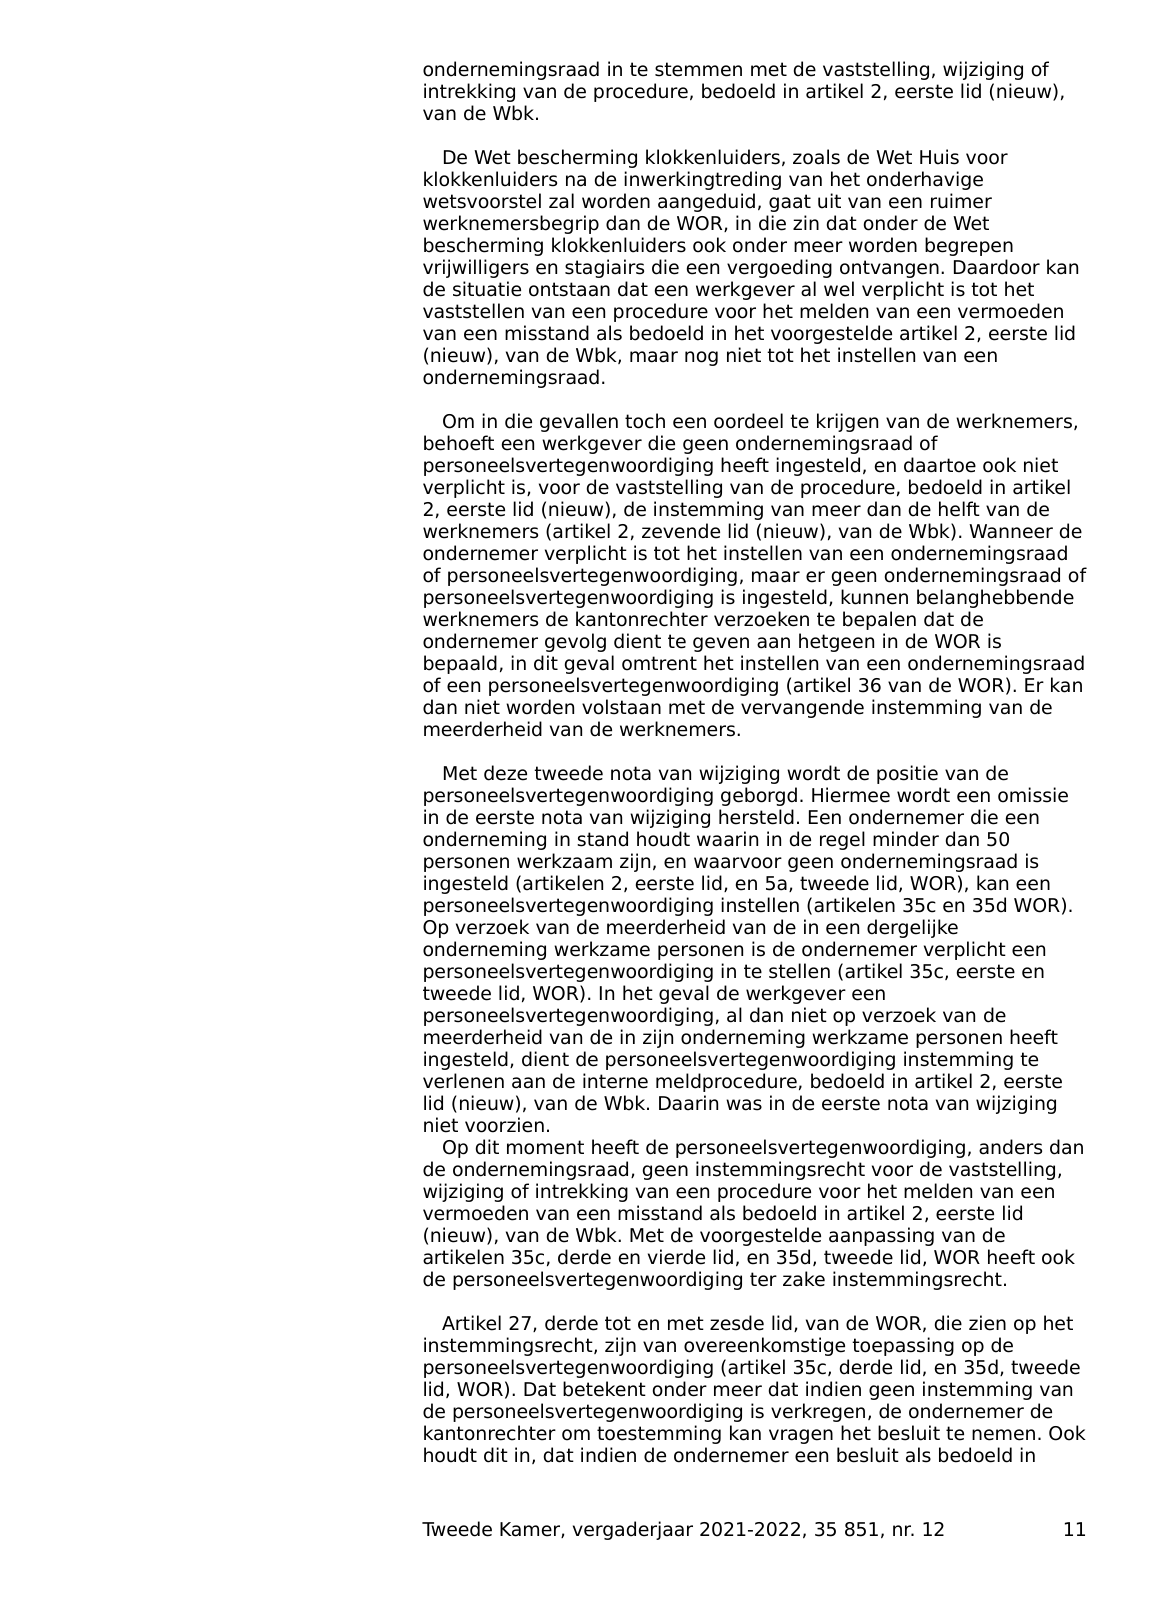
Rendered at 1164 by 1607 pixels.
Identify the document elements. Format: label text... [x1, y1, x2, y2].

text Artikel 27, derde tot en met zesde lid, van de WOR, die zien op het instemmingsrecht, zijn van overeenkomstige toepassing op de personeelsvertegenwoordiging (artikel 35c, derde lid, en 35d, tweede lid, WOR). Dat betekent onder meer dat indien geen instemming van de personeelsvertegenwoordiging is verkregen, de ondernemer de kantonrechter om toestemming kan vragen het besluit te nemen. Ook houdt dit in, dat indien de ondernemer een besluit als bedoeld in [422, 1313, 1087, 1467]
text Op dit moment heeft de personeelsvertegenwoordiging, anders dan de ondernemingsraad, geen instemmingsrecht voor de vaststelling, wijziging of intrekking van een procedure voor het melden van een vermoeden van een misstand als bedoeld in artikel 2, eerste lid (nieuw), van de Wbk. Met de voorgestelde aanpassing van de artikelen 35c, derde en vierde lid, en 35d, tweede lid, WOR heeft ook de personeelsvertegenwoordiging ter zake instemmingsrecht. [422, 1137, 1087, 1291]
text De Wet bescherming klokkenluiders, zoals de Wet Huis voor klokkenluiders na de inwerkingtreding van het onderhavige wetsvoorstel zal worden aangeduid, gaat uit van een ruimer werknemersbegrip dan de WOR, in die zin dat onder de Wet bescherming klokkenluiders ook onder meer worden begrepen vrijwilligers en stagiairs die een vergoeding ontvangen. Daardoor kan de situatie ontstaan dat een werkgever al wel verplicht is tot het vaststellen van een procedure voor het melden van een vermoeden van een misstand als bedoeld in het voorgestelde artikel 2, eerste lid (nieuw), van de Wbk, maar nog niet tot het instellen van een ondernemingsraad. [422, 147, 1087, 389]
text Om in die gevallen toch een oordeel te krijgen van de werknemers, behoeft een werkgever die geen ondernemingsraad of personeelsvertegenwoordiging heeft ingesteld, en daartoe ook niet verplicht is, voor de vaststelling van de procedure, bedoeld in artikel 2, eerste lid (nieuw), de instemming van meer dan de helft van de werknemers (artikel 2, zevende lid (nieuw), van de Wbk). Wanneer de ondernemer verplicht is tot het instellen van een ondernemingsraad of personeelsvertegenwoordiging, maar er geen ondernemingsraad of personeelsvertegenwoordiging is ingesteld, kunnen belanghebbende werknemers de kantonrechter verzoeken te bepalen dat de ondernemer gevolg dient te geven aan hetgeen in de WOR is bepaald, in dit geval omtrent het instellen van een ondernemingsraad of een personeelsvertegenwoordiging (artikel 36 van de WOR). Er kan dan niet worden volstaan met de vervangende instemming van de meerderheid van de werknemers. [422, 411, 1087, 741]
text Met deze tweede nota van wijziging wordt de positie van de personeelsvertegenwoordiging geborgd. Hiermee wordt een omissie in de eerste nota van wijziging hersteld. Een ondernemer die een onderneming in stand houdt waarin in de regel minder dan 50 personen werkzaam zijn, en waarvoor geen ondernemingsraad is ingesteld (artikelen 2, eerste lid, en 5a, tweede lid, WOR), kan een personeelsvertegenwoordiging instellen (artikelen 35c en 35d WOR). Op verzoek van de meerderheid van de in een dergelijke onderneming werkzame personen is de ondernemer verplicht een personeelsvertegenwoordiging in te stellen (artikel 35c, eerste en tweede lid, WOR). In het geval de werkgever een personeelsvertegenwoordiging, al dan niet op verzoek van de meerderheid van de in zijn onderneming werkzame personen heeft ingesteld, dient de personeelsvertegenwoordiging instemming te verlenen aan de interne meldprocedure, bedoeld in artikel 2, eerste lid (nieuw), van de Wbk. Daarin was in de eerste nota van wijziging niet voorzien. [422, 763, 1087, 1137]
text ondernemingsraad in te stemmen met de vaststelling, wijziging of intrekking van de procedure, bedoeld in artikel 2, eerste lid (nieuw), van de Wbk. [422, 59, 1087, 125]
